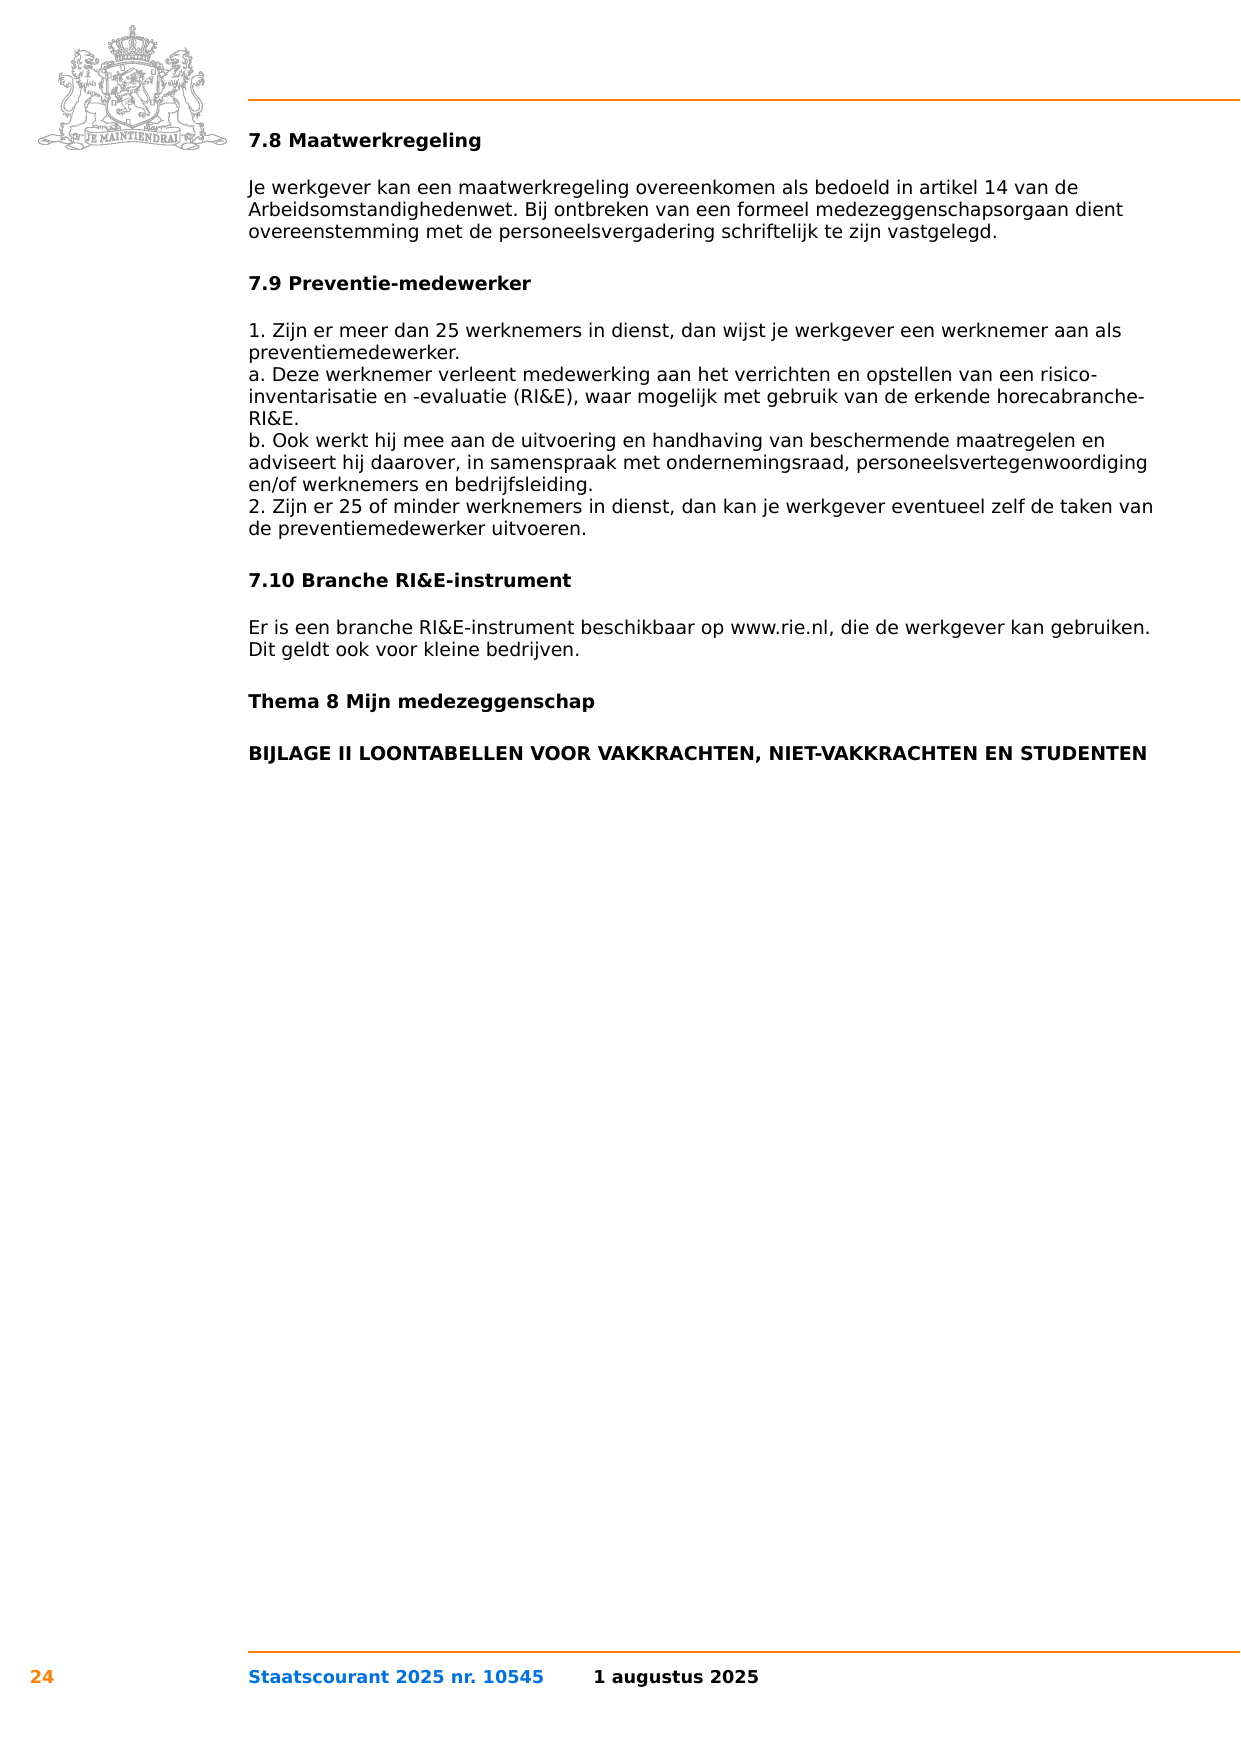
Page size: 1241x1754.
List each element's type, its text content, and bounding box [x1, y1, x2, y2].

text 2. Zijn er 25 of minder werknemers in dienst, dan kan je werkgever eventueel zelf de taken van de preventiemedewerker uitvoeren. [248, 496, 1163, 539]
subtitle Thema 8 Mijn medezeggenschap [248, 691, 1163, 712]
subtitle 7.9 Preventie-medewerker [248, 273, 1163, 295]
subtitle 7.10 Branche RI&E-instrument [248, 569, 1163, 592]
text 1. Zijn er meer dan 25 werknemers in dienst, dan wijst je werkgever een werknemer aan als preventiemedewerker. [248, 320, 1163, 364]
subtitle 7.8 Maatwerkregeling [248, 130, 1163, 152]
subtitle BIJLAGE II LOONTABELLEN VOOR VAKKRACHTEN, NIET-VAKKRACHTEN EN STUDENTEN [248, 742, 1163, 764]
picture [38, 25, 227, 150]
text Er is een branche RI&E-instrument beschikbaar op www.rie.nl, die de werkgever kan gebruiken. Dit geldt ook voor kleine bedrijven. [248, 617, 1163, 661]
text a. Deze werknemer verleent medewerking aan het verrichten en opstellen van een risico-inventarisatie en -evaluatie (RI&E), waar mogelijk met gebruik van de erkende horecabranche-RI&E. [248, 364, 1163, 430]
text b. Ook werkt hij mee aan de uitvoering en handhaving van beschermende maatregelen en adviseert hij daarover, in samenspraak met ondernemingsraad, personeelsvertegenwoordiging en/of werknemers en bedrijfsleiding. [248, 430, 1163, 496]
text Je werkgever kan een maatwerkregeling overeenkomen als bedoeld in artikel 14 van de Arbeidsomstandighedenwet. Bij ontbreken van een formeel medezeggenschapsorgaan dient overeenstemming met de personeelsvergadering schriftelijk te zijn vastgelegd. [248, 177, 1163, 243]
